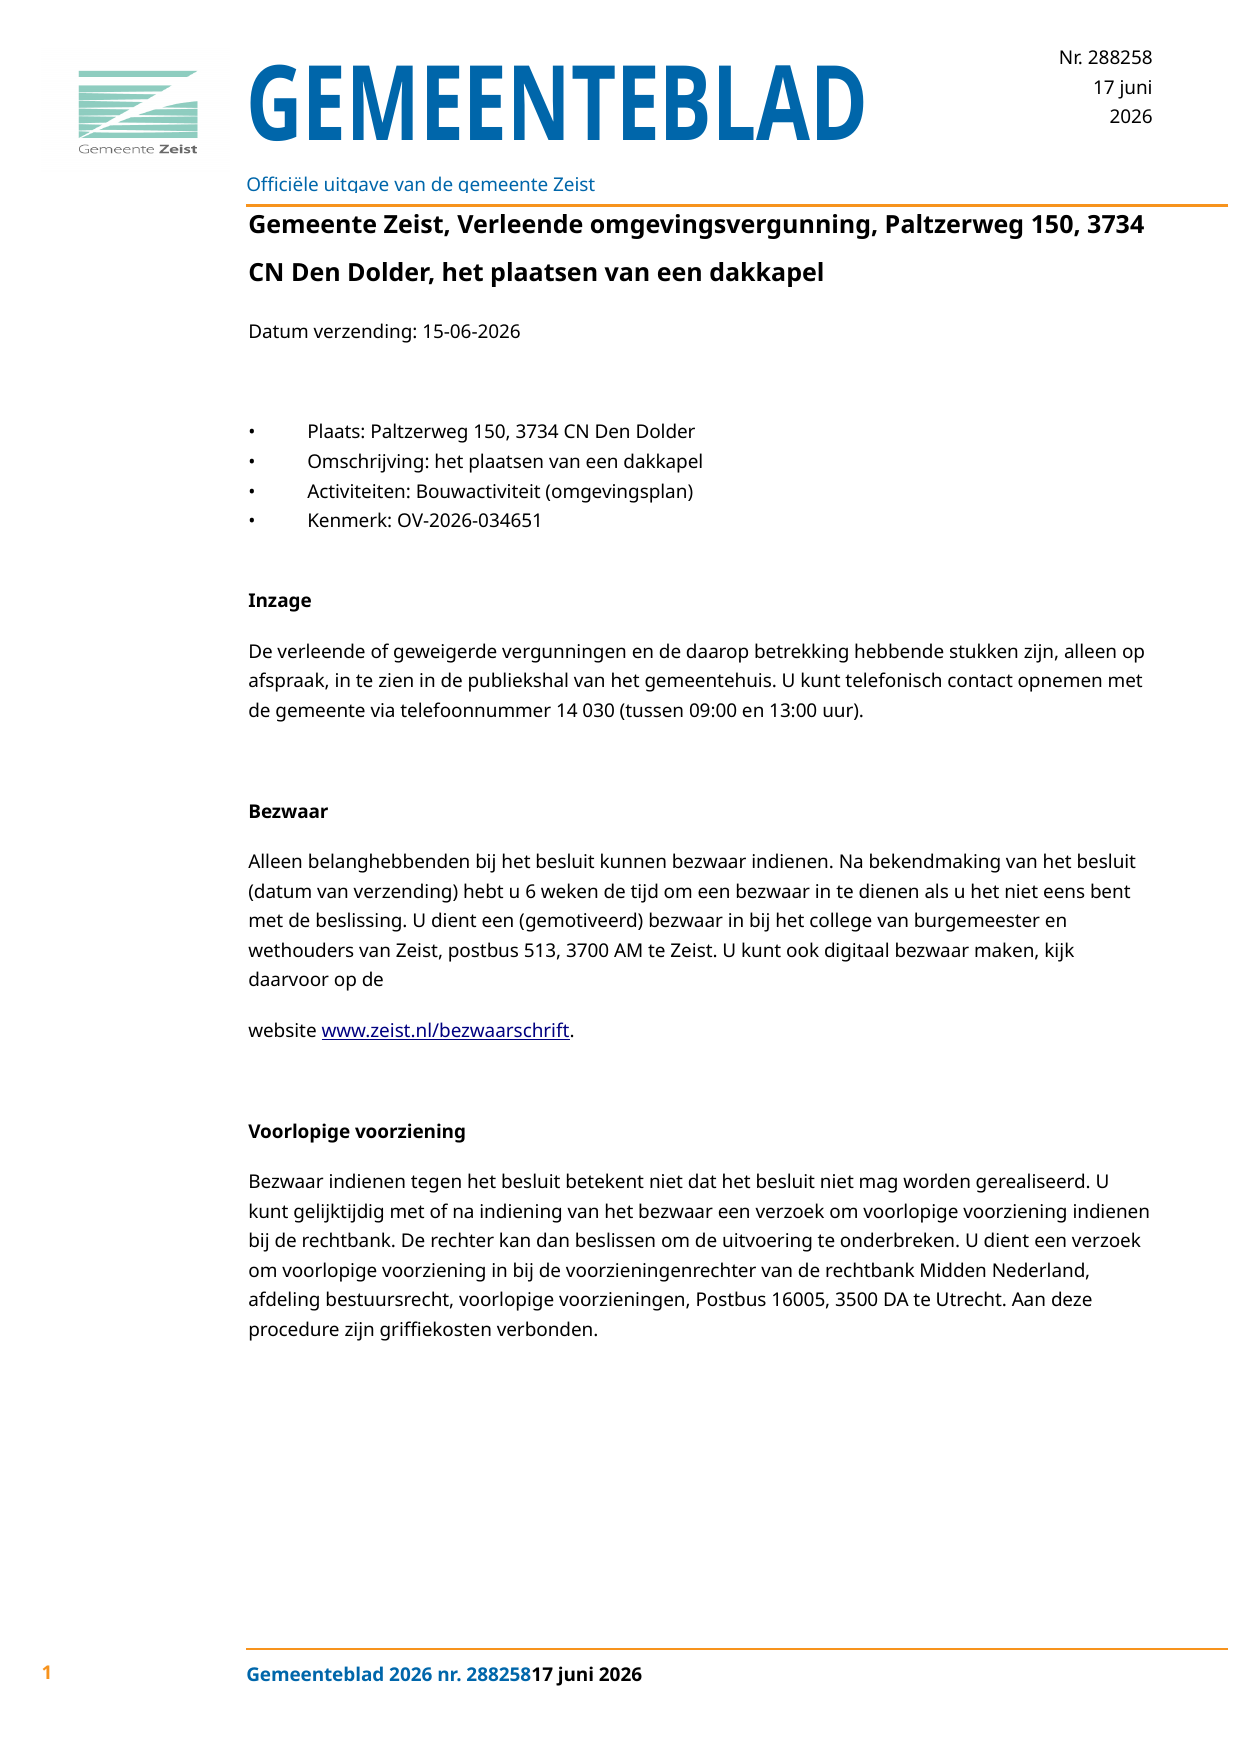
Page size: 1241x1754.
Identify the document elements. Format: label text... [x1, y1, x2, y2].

list Plaats: Paltzerweg 150, 3734 CN Den Dolder [248, 419, 1152, 444]
text Bezwaar indienen tegen het besluit betekent niet dat het besluit niet mag worden gerealiseerd. U kunt gelijktijdig met of na indiening van het bezwaar een verzoek om voorlopige voorziening indienen bij de rechtbank. De rechter kan dan beslissen om de uitvoering te onderbreken. U dient een verzoek om voorlopige voorziening in bij de voorzieningenrechter van de rechtbank Midden Nederland, afdeling bestuursrecht, voorlopige voorzieningen, Postbus 16005, 3500 DA te Utrecht. Aan deze procedure zijn griffiekosten verbonden. [248, 1168, 1152, 1342]
list Activiteiten: Bouwactiviteit (omgevingsplan) [248, 478, 1152, 504]
text Inzage [248, 587, 1152, 613]
text De verleende of geweigerde vergunningen en de daarop betrekking hebbende stukken zijn, alleen op afspraak, in te zien in de publiekshal van het gemeentehuis. U kunt telefonisch contact opnemen met de gemeente via telefoonnummer 14 030 (tussen 09:00 en 13:00 uur). [248, 638, 1152, 723]
list Omschrijving: het plaatsen van een dakkapel [248, 448, 1152, 474]
text website www.zeist.nl/bezwaarschrift. [248, 1017, 1152, 1043]
text Bezwaar [248, 798, 1152, 824]
picture [41, 47, 231, 172]
text Gemeente Zeist, Verleende omgevingsvergunning, Paltzerweg 150, 3734 CN Den Dolder, het plaatsen van een dakkapel [248, 207, 1152, 288]
text Voorlopige voorziening [248, 1118, 1152, 1144]
list Kenmerk: OV-2026-034651 [248, 507, 1152, 533]
text Datum verzending: 15-06-2026 [248, 318, 1152, 344]
text Alleen belanghebbenden bij het besluit kunnen bezwaar indienen. Na bekendmaking van het besluit (datum van verzending) hebt u 6 weken de tijd om een bezwaar in te dienen als u het niet eens bent met de beslissing. U dient een (gemotiveerd) bezwaar in bij het college van burgemeester en wethouders van Zeist, postbus 513, 3700 AM te Zeist. U kunt ook digitaal bezwaar maken, kijk daarvoor op de [248, 848, 1152, 992]
